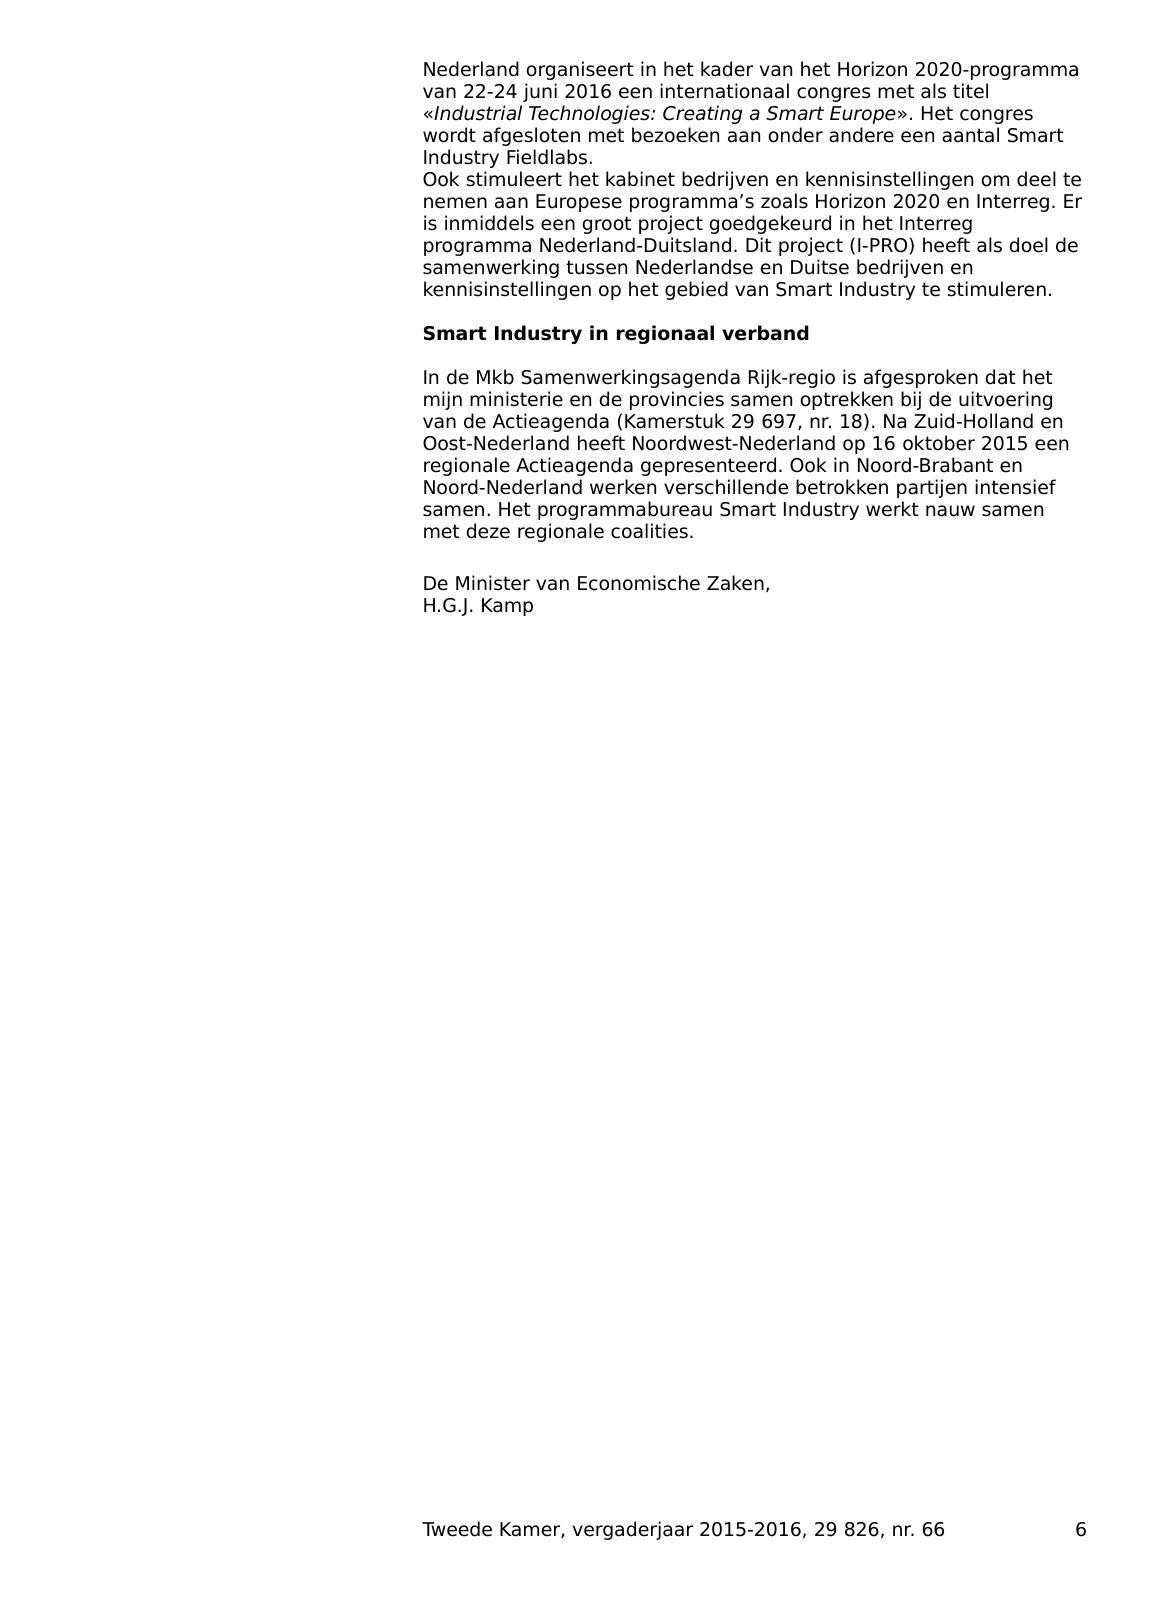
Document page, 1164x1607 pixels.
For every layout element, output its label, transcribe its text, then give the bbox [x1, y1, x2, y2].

text De Minister van Economische Zaken, H.G.J. Kamp [422, 573, 1087, 617]
subtitle Smart Industry in regionaal verband [422, 323, 1087, 345]
text In de Mkb Samenwerkingsagenda Rijk-regio is afgesproken dat het mijn ministerie en de provincies samen optrekken bij de uitvoering van de Actieagenda (Kamerstuk 29 697, nr. 18). Na Zuid-Holland en Oost-Nederland heeft Noordwest-Nederland op 16 oktober 2015 een regionale Actieagenda gepresenteerd. Ook in Noord-Brabant en Noord-Nederland werken verschillende betrokken partijen intensief samen. Het programmabureau Smart Industry werkt nauw samen met deze regionale coalities. [422, 367, 1087, 543]
text Ook stimuleert het kabinet bedrijven en kennisinstellingen om deel te nemen aan Europese programma’s zoals Horizon 2020 en Interreg. Er is inmiddels een groot project goedgekeurd in het Interreg programma Nederland-Duitsland. Dit project (I-PRO) heeft als doel de samenwerking tussen Nederlandse en Duitse bedrijven en kennisinstellingen op het gebied van Smart Industry te stimuleren. [422, 169, 1087, 301]
text Nederland organiseert in het kader van het Horizon 2020-programma van 22-24 juni 2016 een internationaal congres met als titel «Industrial Technologies: Creating a Smart Europe». Het congres wordt afgesloten met bezoeken aan onder andere een aantal Smart Industry Fieldlabs. [422, 59, 1087, 169]
